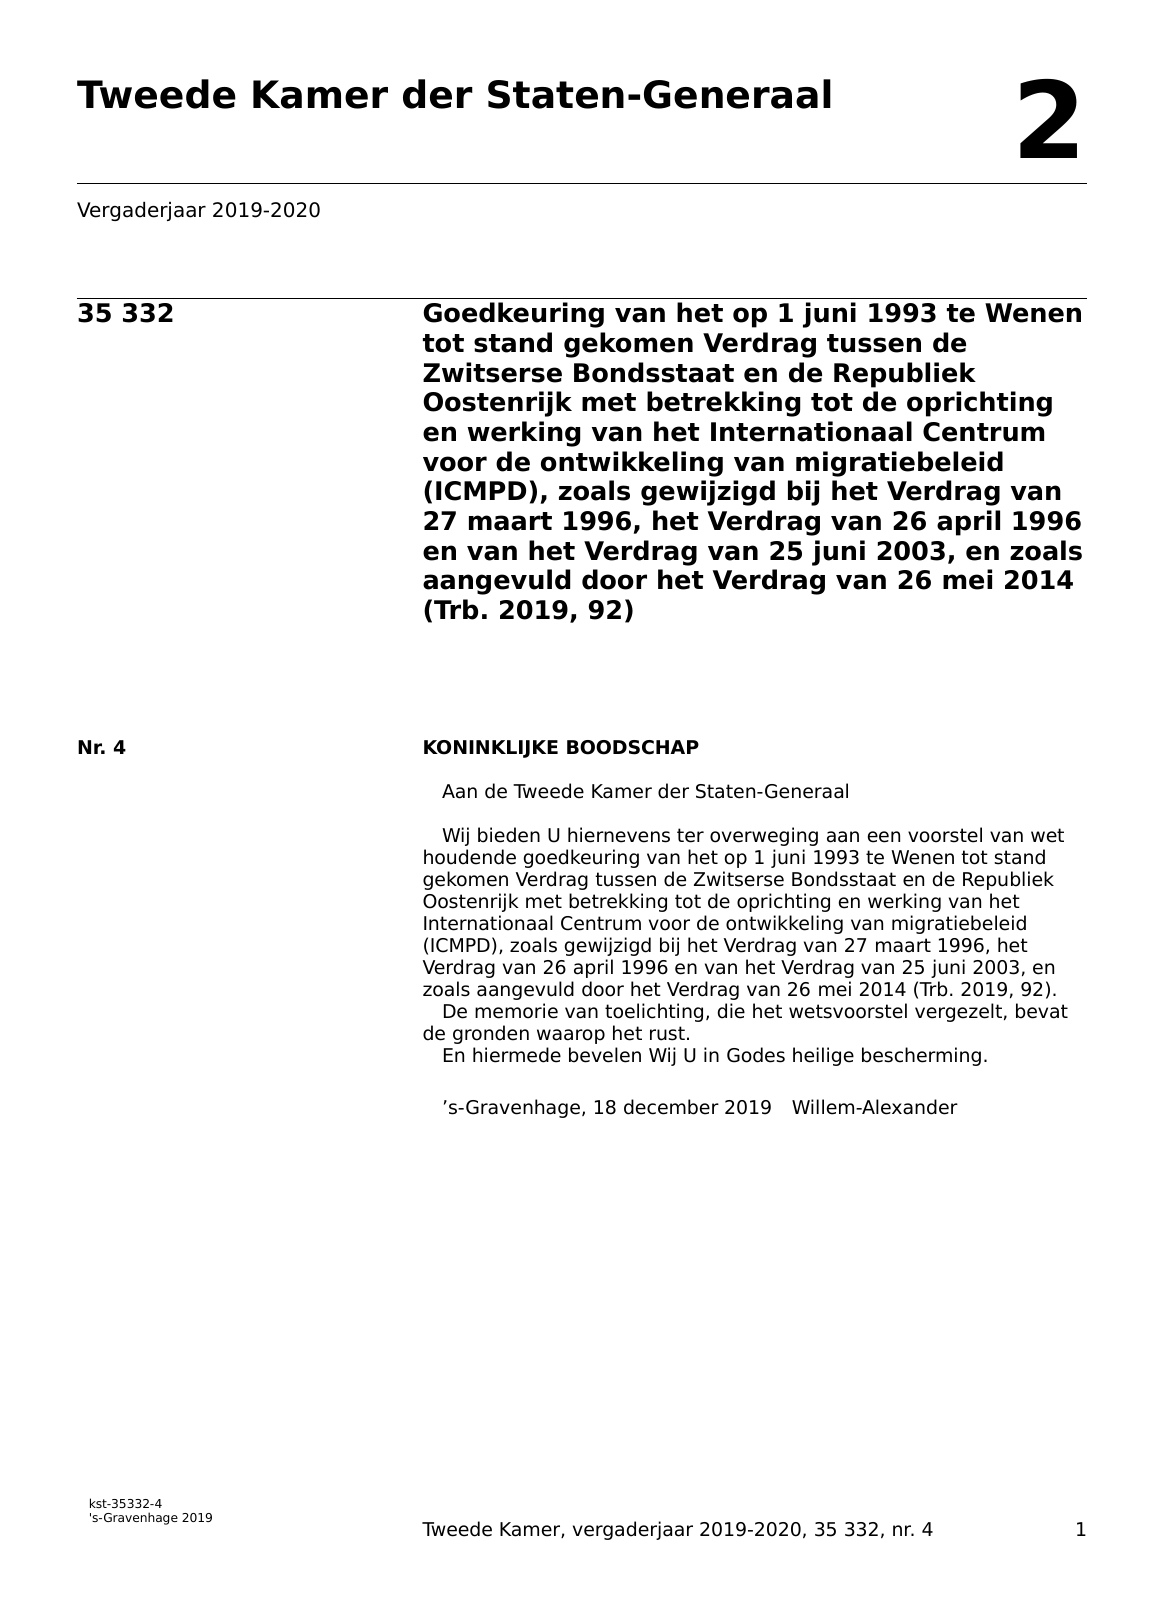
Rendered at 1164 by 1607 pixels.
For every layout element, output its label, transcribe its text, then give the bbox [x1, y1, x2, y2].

table_header 2 [886, 59, 1087, 183]
text Aan de Tweede Kamer der Staten-Generaal [422, 781, 1087, 803]
text En hiermede bevelen Wij U in Godes heilige bescherming. [422, 1045, 1087, 1067]
text De memorie van toelichting, die het wetsvoorstel vergezelt, bevat de gronden waarop het rust. [422, 1001, 1087, 1045]
text ’s-Gravenhage, 18 december 2019 Willem-Alexander [422, 1097, 1087, 1119]
subtitle 35 332 Goedkeuring van het op 1 juni 1993 te Wenen tot stand gekomen Verdrag tussen de Zwitserse Bondsstaat en de Republiek Oostenrijk met betrekking tot de oprichting en werking van het Internationaal Centrum voor de ontwikkeling van migratiebeleid (ICMPD), zoals gewijzigd bij het Verdrag van 27 maart 1996, het Verdrag van 26 april 1996 en van het Verdrag van 25 juni 2003, en zoals aangevuld door het Verdrag van 26 mei 2014 (Trb. 2019, 92) [77, 299, 1087, 626]
subtitle Nr. 4 KONINKLIJKE BOODSCHAP [77, 737, 1087, 758]
text kst-35332-4 [88, 1497, 323, 1511]
text Wij bieden U hiernevens ter overweging aan een voorstel van wet houdende goedkeuring van het op 1 juni 1993 te Wenen tot stand gekomen Verdrag tussen de Zwitserse Bondsstaat en de Republiek Oostenrijk met betrekking tot de oprichting en werking van het Internationaal Centrum voor de ontwikkeling van migratiebeleid (ICMPD), zoals gewijzigd bij het Verdrag van 27 maart 1996, het Verdrag van 26 april 1996 en van het Verdrag van 25 juni 2003, en zoals aangevuld door het Verdrag van 26 mei 2014 (Trb. 2019, 92). [422, 825, 1087, 1001]
table_header Tweede Kamer der Staten-Generaal [77, 59, 886, 183]
text 's-Gravenhage 2019 [88, 1511, 323, 1525]
table_cell Vergaderjaar 2019-2020 [77, 184, 1087, 298]
